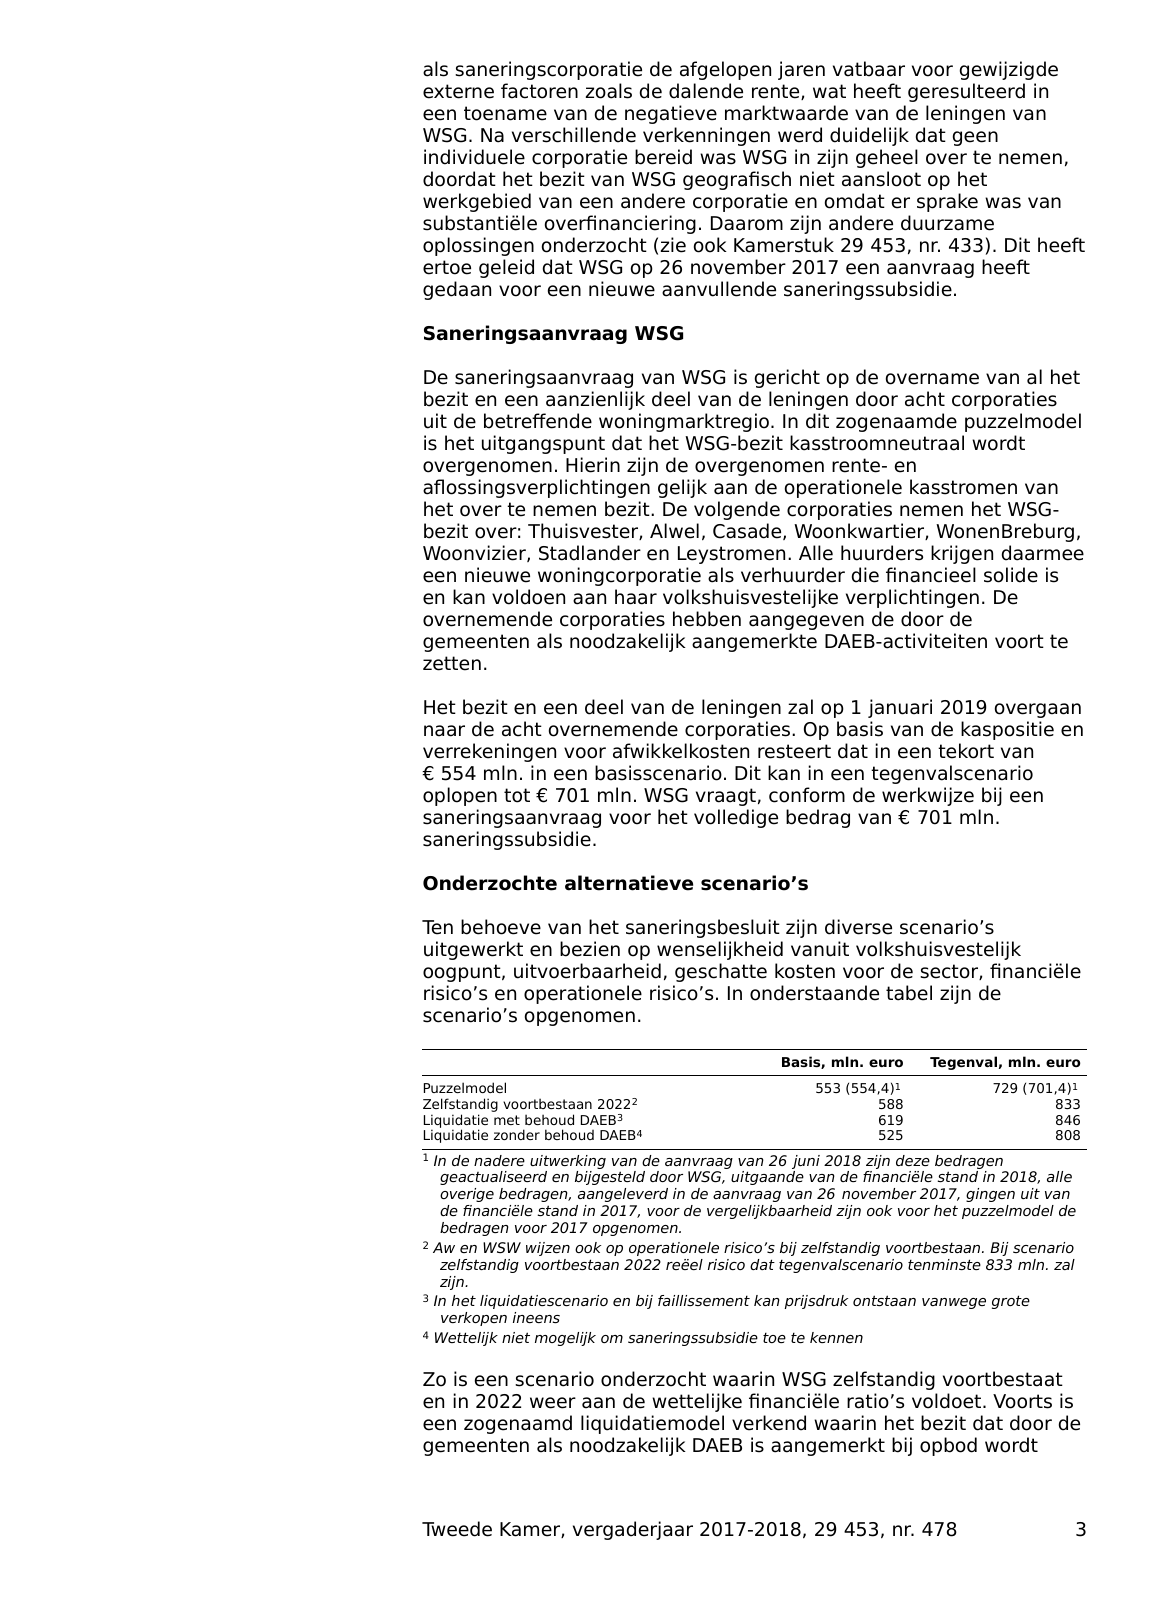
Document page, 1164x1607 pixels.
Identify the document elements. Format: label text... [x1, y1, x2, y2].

text De saneringsaanvraag van WSG is gericht op de overname van al het bezit en een aanzienlijk deel van de leningen door acht corporaties uit de betreffende woningmarktregio. In dit zogenaamde puzzelmodel is het uitgangspunt dat het WSG-bezit kasstroomneutraal wordt overgenomen. Hierin zijn de overgenomen rente- en aflossingsverplichtingen gelijk aan de operationele kasstromen van het over te nemen bezit. De volgende corporaties nemen het WSG-bezit over: Thuisvester, Alwel, Casade, Woonkwartier, WonenBreburg, Woonvizier, Stadlander en Leystromen. Alle huurders krijgen daarmee een nieuwe woningcorporatie als verhuurder die financieel solide is en kan voldoen aan haar volkshuisvestelijke verplichtingen. De overnemende corporaties hebben aangegeven de door de gemeenten als noodzakelijk aangemerkte DAEB-activiteiten voort te zetten. [422, 367, 1087, 675]
table_header Tegenval, mln. euro [910, 1050, 1087, 1075]
table_cell 1 In de nadere uitwerking van de aanvraag van 26 juni 2018 zijn deze bedragen geactualiseerd en bijgesteld door WSG, uitgaande van de financiële stand in 2018, alle overige bedragen, aangeleverd in de aanvraag van 26 november 2017, gingen uit van de financiële stand in 2017, voor de vergelijkbaarheid zijn ook voor het puzzelmodel de bedragen voor 2017 opgenomen. 2 Aw en WSW wijzen ook op operationele risico’s bij zelfstandig voortbestaan. Bij scenario zelfstandig voortbestaan 2022 reëel risico dat tegenvalscenario tenminste 833 mln. zal zijn. 3 In het liquidatiescenario en bij faillissement kan prijsdruk ontstaan vanwege grote verkopen ineens 4 Wettelijk niet mogelijk om saneringssubsidie toe te kennen [422, 1150, 1087, 1347]
table_header [422, 1050, 732, 1075]
table_cell Zelfstandig voortbestaan 20222 [422, 1097, 732, 1112]
table_cell 553 (554,4)1 [732, 1076, 909, 1097]
table_cell Puzzelmodel [422, 1076, 732, 1097]
subtitle Saneringsaanvraag WSG [422, 323, 1087, 345]
table_cell 525 [732, 1128, 909, 1148]
table_cell 808 [910, 1128, 1087, 1148]
text Het bezit en een deel van de leningen zal op 1 januari 2019 overgaan naar de acht overnemende corporaties. Op basis van de kaspositie en verrekeningen voor afwikkelkosten resteert dat in een tekort van € 554 mln. in een basisscenario. Dit kan in een tegenvalscenario oplopen tot € 701 mln. WSG vraagt, conform de werkwijze bij een saneringsaanvraag voor het volledige bedrag van € 701 mln. saneringssubsidie. [422, 697, 1087, 851]
text Ten behoeve van het saneringsbesluit zijn diverse scenario’s uitgewerkt en bezien op wenselijkheid vanuit volkshuisvestelijk oogpunt, uitvoerbaarheid, geschatte kosten voor de sector, financiële risico’s en operationele risico’s. In onderstaande tabel zijn de scenario’s opgenomen. [422, 917, 1087, 1027]
table_cell Liquidatie zonder behoud DAEB4 [422, 1128, 732, 1148]
table_cell 729 (701,4)1 [910, 1076, 1087, 1097]
table_cell Liquidatie met behoud DAEB3 [422, 1113, 732, 1128]
text Zo is een scenario onderzocht waarin WSG zelfstandig voortbestaat en in 2022 weer aan de wettelijke financiële ratio’s voldoet. Voorts is een zogenaamd liquidatiemodel verkend waarin het bezit dat door de gemeenten als noodzakelijk DAEB is aangemerkt bij opbod wordt [422, 1369, 1087, 1457]
subtitle Onderzochte alternatieve scenario’s [422, 873, 1087, 895]
table_cell 833 [910, 1097, 1087, 1112]
text als saneringscorporatie de afgelopen jaren vatbaar voor gewijzigde externe factoren zoals de dalende rente, wat heeft geresulteerd in een toename van de negatieve marktwaarde van de leningen van WSG. Na verschillende verkenningen werd duidelijk dat geen individuele corporatie bereid was WSG in zijn geheel over te nemen, doordat het bezit van WSG geografisch niet aansloot op het werkgebied van een andere corporatie en omdat er sprake was van substantiële overfinanciering. Daarom zijn andere duurzame oplossingen onderzocht (zie ook Kamerstuk 29 453, nr. 433). Dit heeft ertoe geleid dat WSG op 26 november 2017 een aanvraag heeft gedaan voor een nieuwe aanvullende saneringssubsidie. [422, 59, 1087, 301]
table_cell 588 [732, 1097, 909, 1112]
table_header Basis, mln. euro [732, 1050, 909, 1075]
table_cell 619 [732, 1113, 909, 1128]
table_cell 846 [910, 1113, 1087, 1128]
